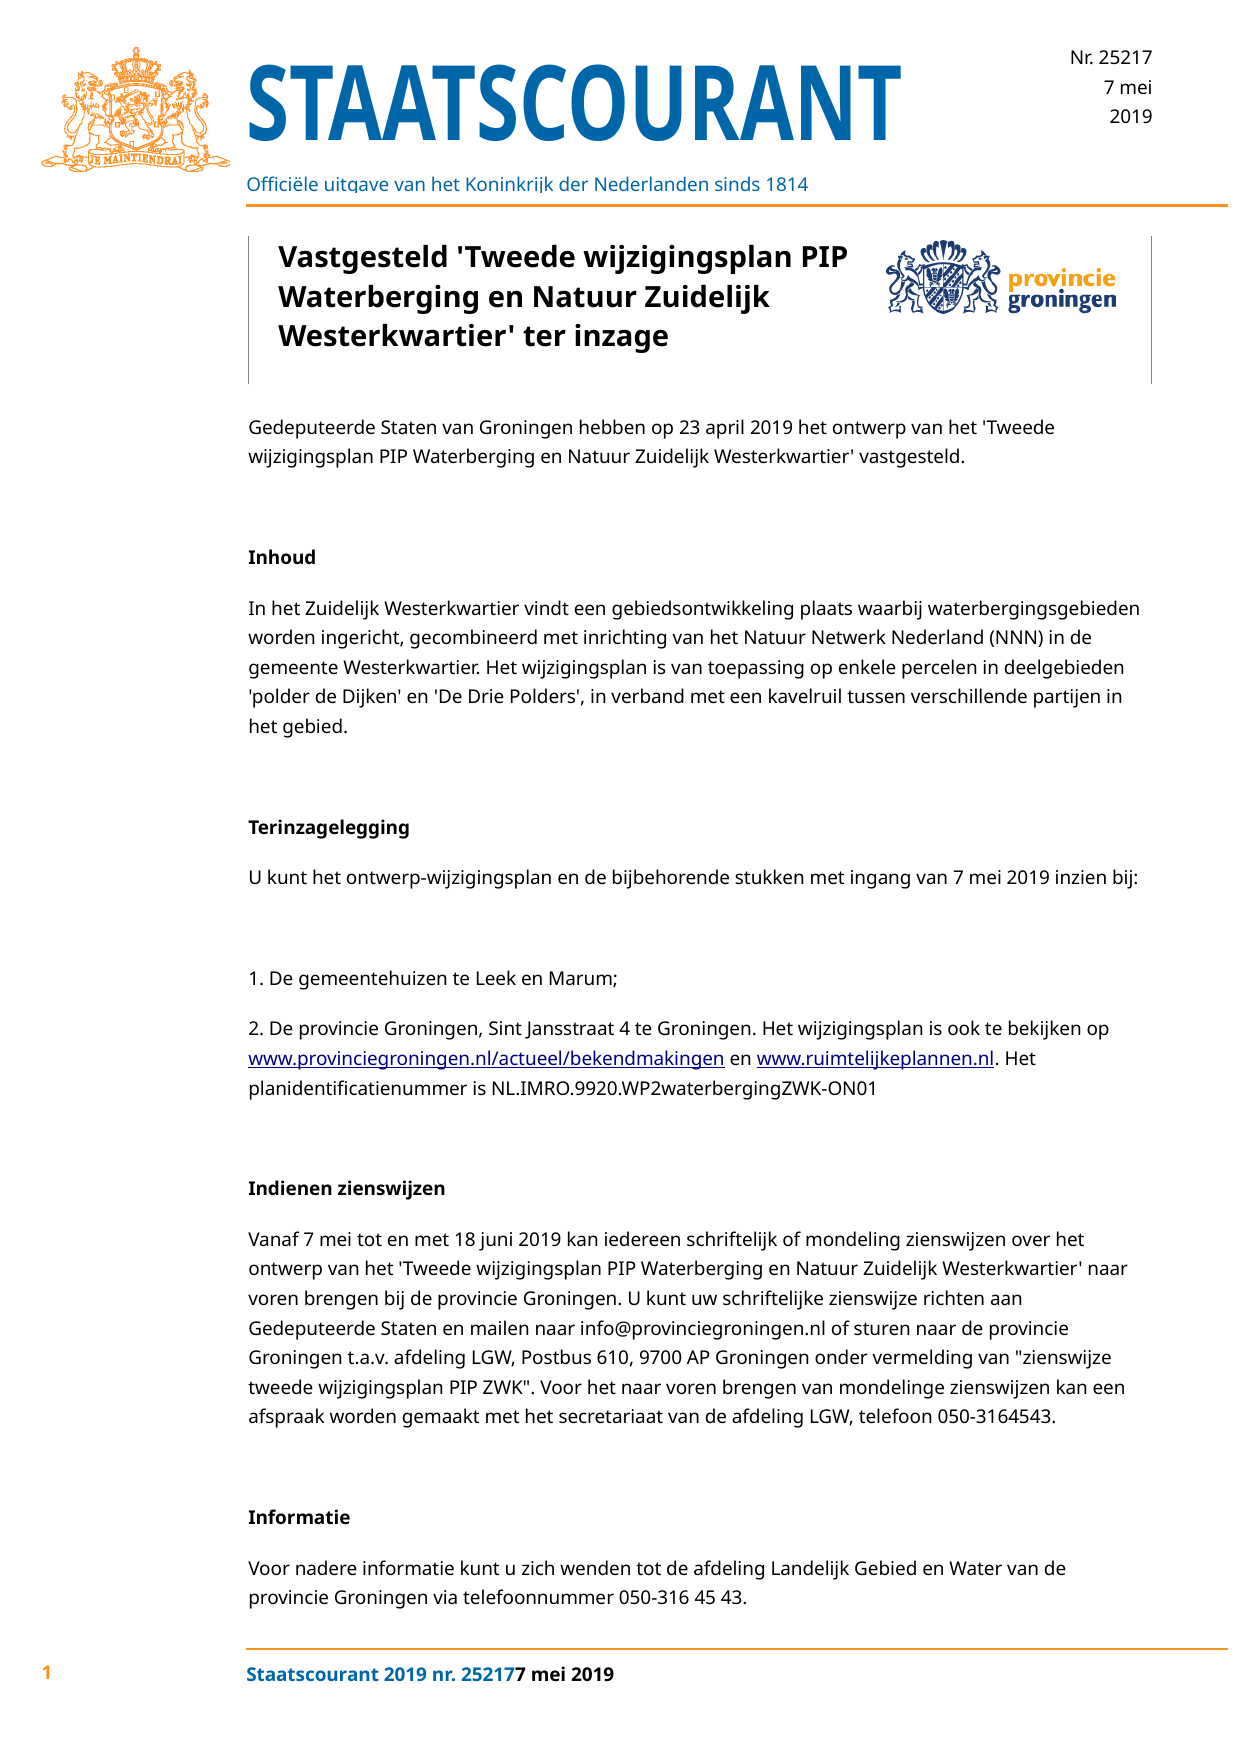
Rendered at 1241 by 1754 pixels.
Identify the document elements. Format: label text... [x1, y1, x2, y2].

text 1. De gemeentehuizen te Leek en Marum; [248, 965, 1152, 991]
text Indienen zienswijzen [248, 1176, 1152, 1201]
table_header Vastgesteld 'Tweede wijzigingsplan PIP Waterberging en Natuur Zuidelijk Westerkwartier' ter inzage [249, 236, 850, 384]
text U kunt het ontwerp-wijzigingsplan en de bijbehorende stukken met ingang van 7 mei 2019 inzien bij: [248, 864, 1152, 890]
text Inhoud [248, 544, 1152, 570]
table_header [850, 236, 1151, 384]
picture [882, 236, 1119, 316]
text Voor nadere informatie kunt u zich wenden tot de afdeling Landelijk Gebied en Water van de provincie Groningen via telefoonnummer 050-316 45 43. [248, 1555, 1152, 1610]
text Gedeputeerde Staten van Groningen hebben op 23 april 2019 het ontwerp van het 'Tweede wijzigingsplan PIP Waterberging en Natuur Zuidelijk Westerkwartier' vastgesteld. [248, 414, 1152, 469]
text 2. De provincie Groningen, Sint Jansstraat 4 te Groningen. Het wijzigingsplan is ook te bekijken op www.provinciegroningen.nl/actueel/bekendmakingen en www.ruimtelijkeplannen.nl. Het planidentificatienummer is NL.IMRO.9920.WP2waterbergingZWK-ON01 [248, 1016, 1152, 1101]
text Terinzagelegging [248, 814, 1152, 840]
text In het Zuidelijk Westerkwartier vindt een gebiedsontwikkeling plaats waarbij waterbergingsgebieden worden ingericht, gecombineerd met inrichting van het Natuur Netwerk Nederland (NNN) in de gemeente Westerkwartier. Het wijzigingsplan is van toepassing op enkele percelen in deelgebieden 'polder de Dijken' en 'De Drie Polders', in verband met een kavelruil tussen verschillende partijen in het gebied. [248, 595, 1152, 739]
text Informatie [248, 1504, 1152, 1530]
text Vanaf 7 mei tot en met 18 juni 2019 kan iedereen schriftelijk of mondeling zienswijzen over het ontwerp van het 'Tweede wijzigingsplan PIP Waterberging en Natuur Zuidelijk Westerkwartier' naar voren brengen bij de provincie Groningen. U kunt uw schriftelijke zienswijze richten aan Gedeputeerde Staten en mailen naar info@provinciegroningen.nl of sturen naar de provincie Groningen t.a.v. afdeling LGW, Postbus 610, 9700 AP Groningen onder vermelding van "zienswijze tweede wijzigingsplan PIP ZWK". Voor het naar voren brengen van mondelinge zienswijzen kan een afspraak worden gemaakt met het secretariaat van de afdeling LGW, telefoon 050-3164543. [248, 1226, 1152, 1429]
picture [41, 47, 231, 172]
